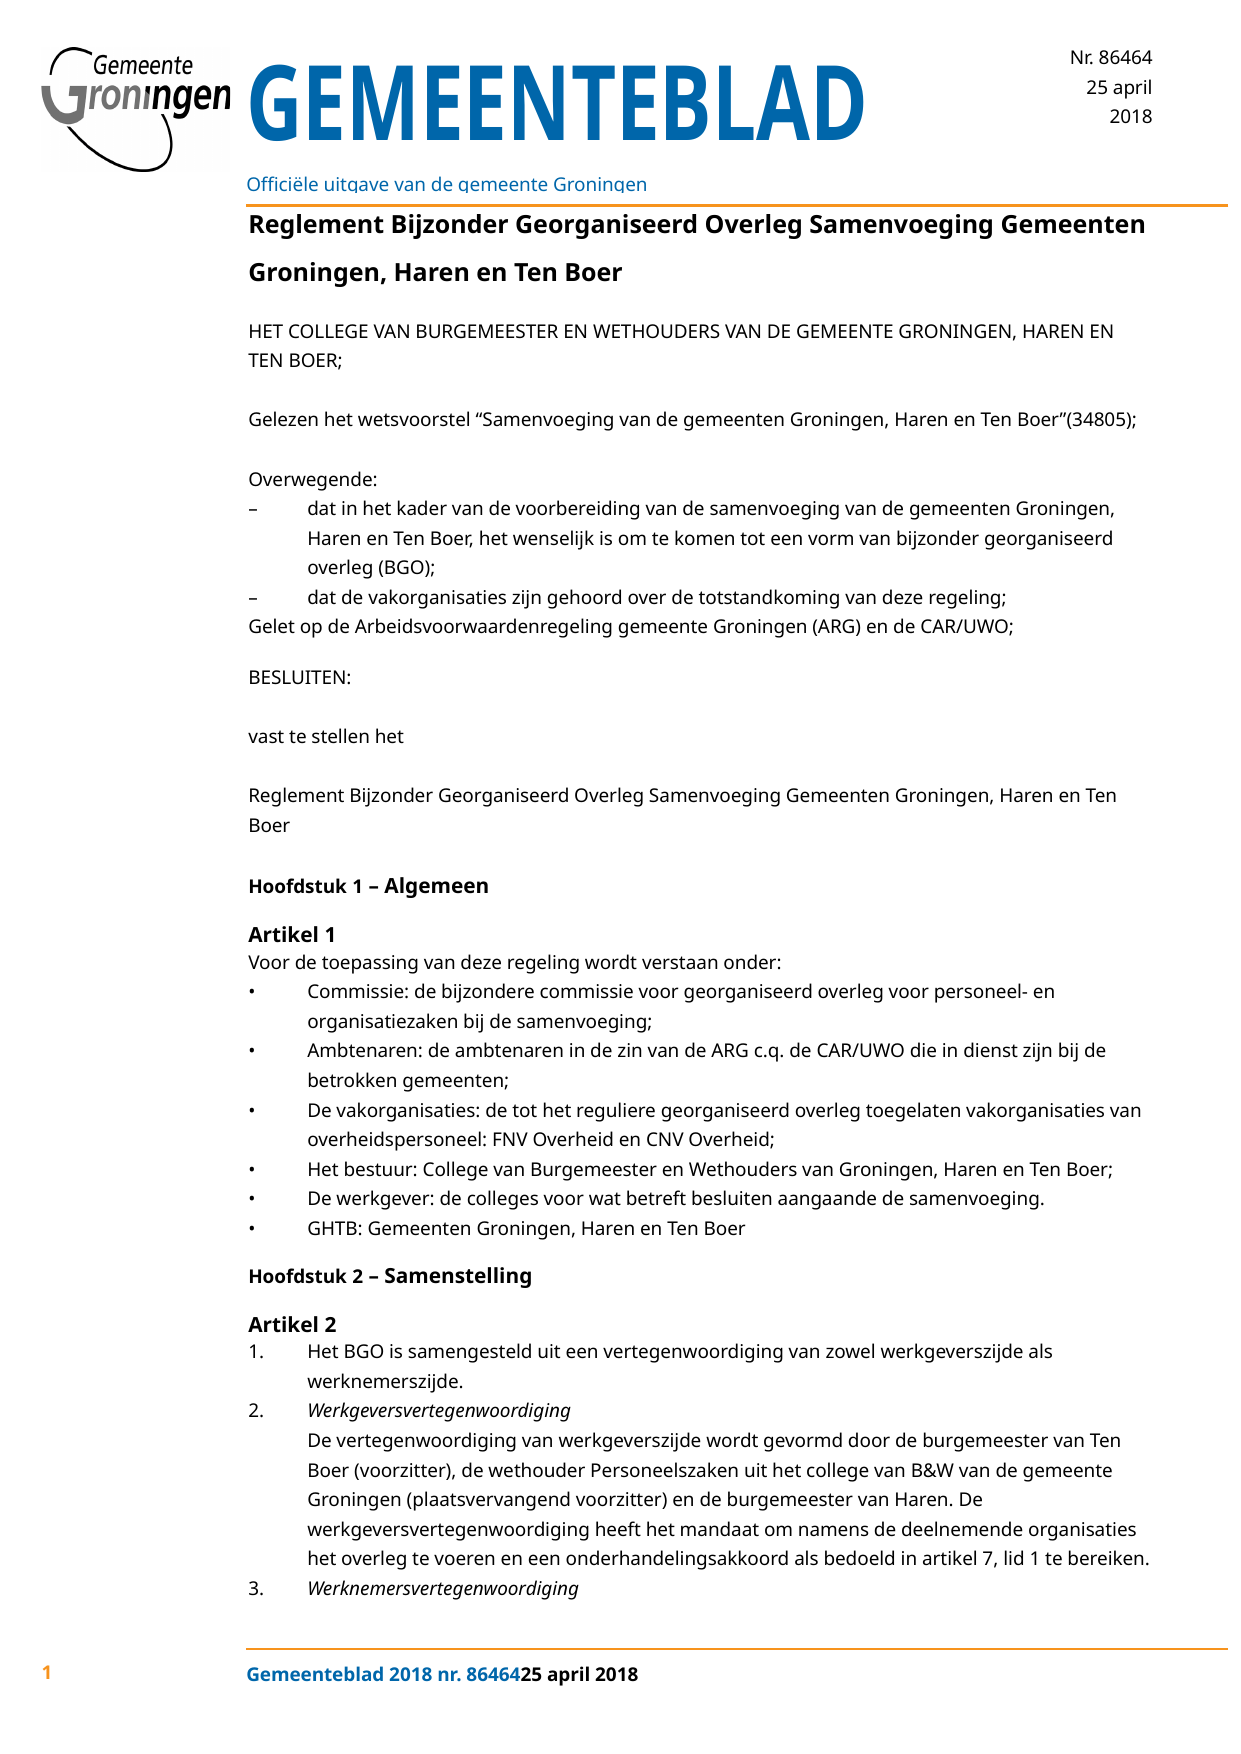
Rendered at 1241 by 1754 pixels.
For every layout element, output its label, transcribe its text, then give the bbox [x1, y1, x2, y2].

text Artikel 1 [248, 920, 1152, 949]
text Overwegende: [248, 466, 1152, 492]
list De werkgever: de colleges voor wat betreft besluiten aangaande de samenvoeging. [248, 1186, 1152, 1211]
text Hoofdstuk 2 – Samenstelling [248, 1261, 1152, 1289]
text vast te stellen het [248, 723, 1152, 749]
list Commissie: de bijzondere commissie voor georganiseerd overleg voor personeel- en organisatiezaken bij de samenvoeging; [248, 978, 1152, 1034]
text Gelet op de Arbeidsvoorwaardenregeling gemeente Groningen (ARG) en de CAR/UWO; [248, 614, 1152, 639]
list Het bestuur: College van Burgemeester en Wethouders van Groningen, Haren en Ten Boer; [248, 1156, 1152, 1182]
text Gelezen het wetsvoorstel “Samenvoeging van de gemeenten Groningen, Haren en Ten Boer”(34805); [248, 407, 1152, 432]
text Reglement Bijzonder Georganiseerd Overleg Samenvoeging Gemeenten Groningen, Haren en Ten Boer [248, 782, 1152, 838]
text BESLUITEN: [248, 664, 1152, 690]
list Ambtenaren: de ambtenaren in de zin van de ARG c.q. de CAR/UWO die in dienst zijn bij de betrokken gemeenten; [248, 1038, 1152, 1093]
text Voor de toepassing van deze regeling wordt verstaan onder: [248, 949, 1152, 974]
list GHTB: Gemeenten Groningen, Haren en Ten Boer [248, 1215, 1152, 1241]
text HET COLLEGE VAN BURGEMEESTER EN WETHOUDERS VAN DE GEMEENTE GRONINGEN, HAREN EN TEN BOER; [248, 318, 1152, 373]
picture [41, 47, 231, 172]
list De vakorganisaties: de tot het reguliere georganiseerd overleg toegelaten vakorganisaties van overheidspersoneel: FNV Overheid en CNV Overheid; [248, 1097, 1152, 1152]
text Artikel 2 [248, 1310, 1152, 1338]
list Werknemersvertegenwoordiging [248, 1575, 1152, 1601]
list dat de vakorganisaties zijn gehoord over de totstandkoming van deze regeling; [248, 584, 1152, 610]
list Het BGO is samengesteld uit een vertegenwoordiging van zowel werkgeverszijde als werknemerszijde. [248, 1338, 1152, 1394]
list dat in het kader van de voorbereiding van de samenvoeging van de gemeenten Groningen, Haren en Ten Boer, het wenselijk is om te komen tot een vorm van bijzonder georganiseerd overleg (BGO); [248, 495, 1152, 580]
text Hoofdstuk 1 – Algemeen [248, 871, 1152, 899]
list De vertegenwoordiging van werkgeverszijde wordt gevormd door de burgemeester van Ten Boer (voorzitter), de wethouder Personeelszaken uit het college van B&W van de gemeente Groningen (plaatsvervangend voorzitter) en de burgemeester van Haren. De werkgeversvertegenwoordiging heeft het mandaat om namens de deelnemende organisaties het overleg te voeren en een onderhandelingsakkoord als bedoeld in artikel 7, lid 1 te bereiken. [248, 1427, 1152, 1571]
text Reglement Bijzonder Georganiseerd Overleg Samenvoeging Gemeenten Groningen, Haren en Ten Boer [248, 207, 1152, 288]
list Werkgeversvertegenwoordiging [248, 1398, 1152, 1423]
